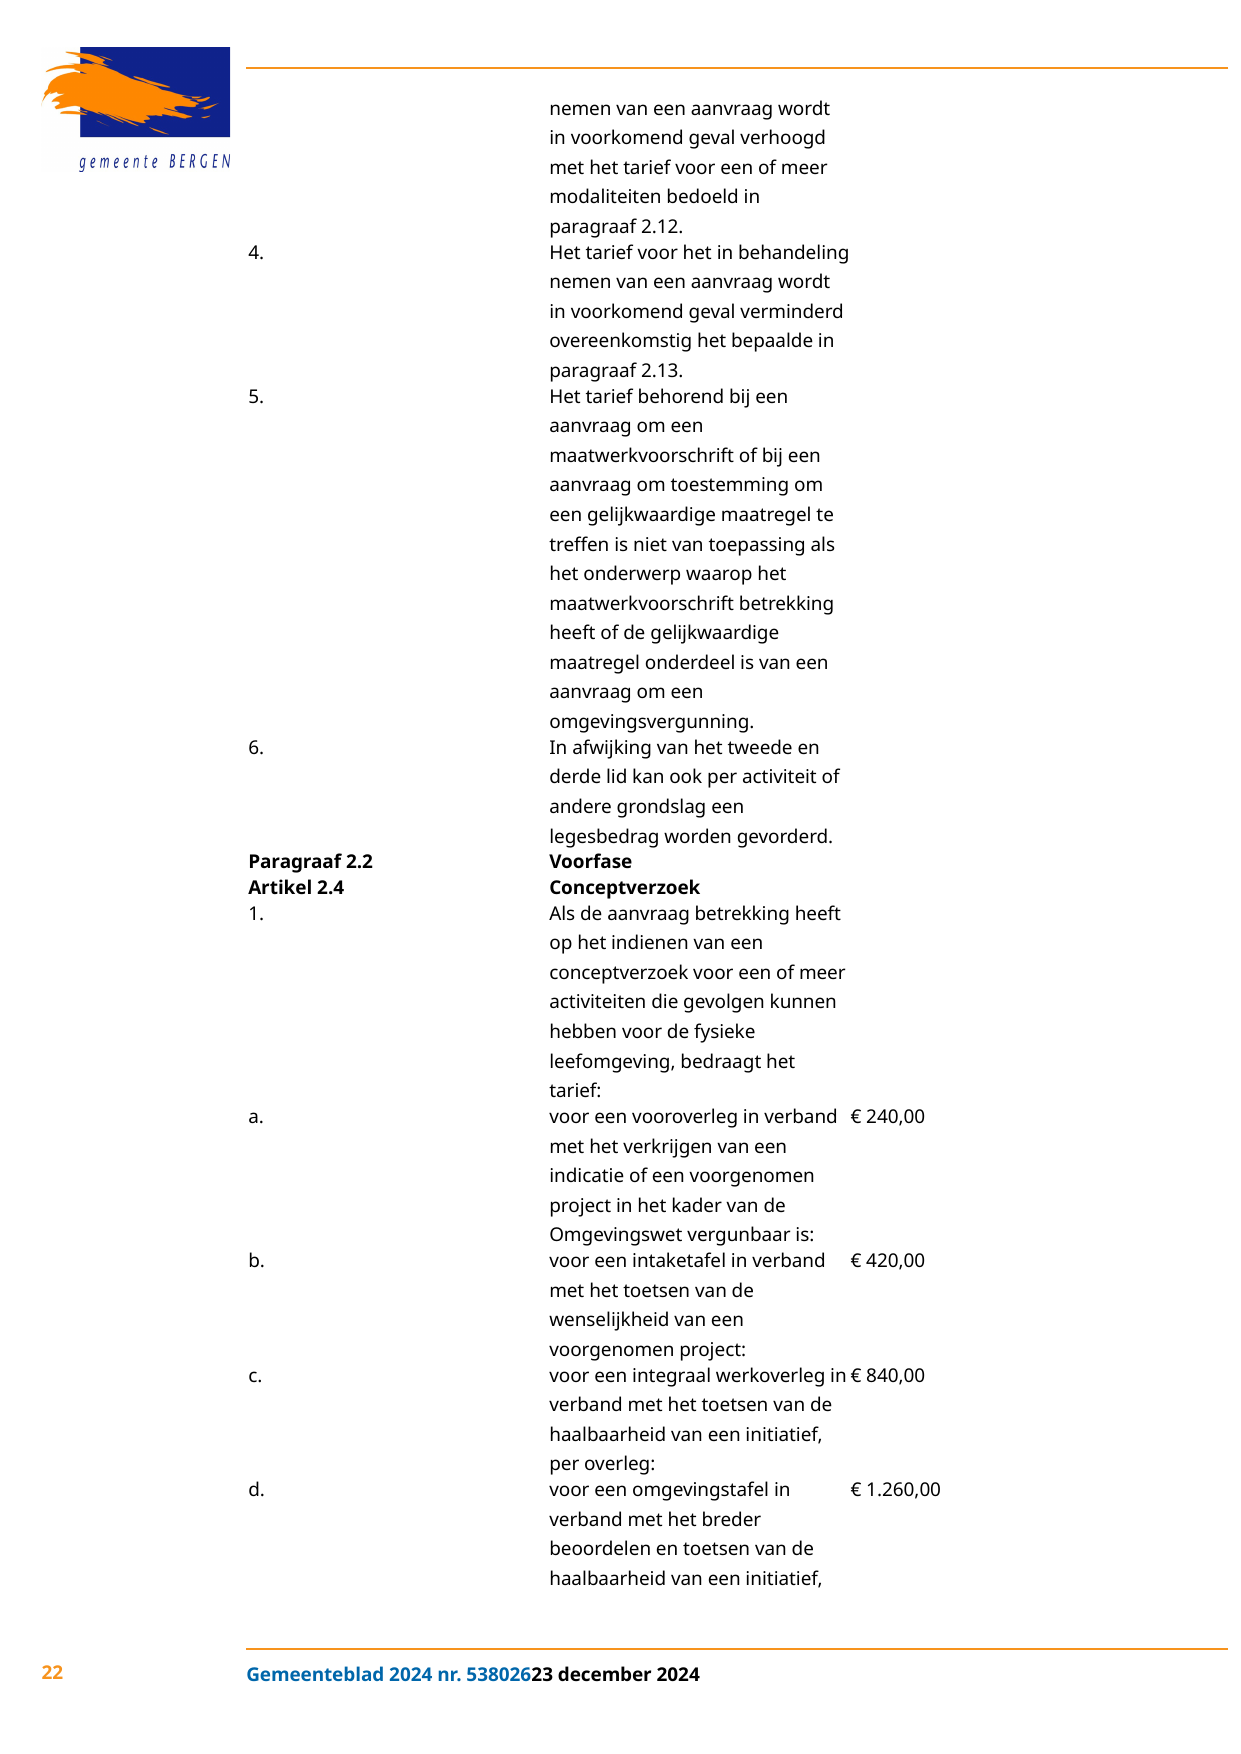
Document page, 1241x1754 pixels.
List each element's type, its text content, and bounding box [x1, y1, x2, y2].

table_cell [850, 95, 1152, 239]
table_cell Voorfase [549, 849, 850, 874]
table_cell [850, 734, 1152, 848]
table_cell 4. [248, 239, 549, 383]
table_cell Het tarief behorend bij een aanvraag om een maatwerkvoorschrift of bij een aanvraag om toestemming om een gelijkwaardige maatregel te treffen is niet van toepassing als het onderwerp waarop het maatwerkvoorschrift betrekking heeft of de gelijkwaardige maatregel onderdeel is van een aanvraag om een omgevingsvergunning. [549, 383, 850, 734]
table_cell [850, 383, 1152, 734]
table_cell [850, 849, 1152, 874]
table_cell voor een integraal werkoverleg in verband met het toetsen van de haalbaarheid van een initiatief, per overleg: [549, 1362, 850, 1476]
table_cell voor een intaketafel in verband met het toetsen van de wenselijkheid van een voorgenomen project: [549, 1247, 850, 1362]
table_cell d. [248, 1476, 549, 1591]
table_cell [248, 95, 549, 239]
table_cell € 240,00 [850, 1103, 1152, 1247]
table_cell Het tarief voor het in behandeling nemen van een aanvraag wordt in voorkomend geval verminderd overeenkomstig het bepaalde in paragraaf 2.13. [549, 239, 850, 383]
table_cell [850, 900, 1152, 1103]
table_cell € 420,00 [850, 1247, 1152, 1362]
picture [41, 47, 231, 172]
table_cell c. [248, 1362, 549, 1476]
table_cell Paragraaf 2.2 [248, 849, 549, 874]
table_cell [850, 239, 1152, 383]
table_cell In afwijking van het tweede en derde lid kan ook per activiteit of andere grondslag een legesbedrag worden gevorderd. [549, 734, 850, 848]
table_cell voor een omgevingstafel in verband met het breder beoordelen en toetsen van de haalbaarheid van een initiatief, [549, 1476, 850, 1591]
table_cell € 1.260,00 [850, 1476, 1152, 1591]
table_cell € 840,00 [850, 1362, 1152, 1476]
table_cell 6. [248, 734, 549, 848]
table_cell b. [248, 1247, 549, 1362]
table_cell voor een vooroverleg in verband met het verkrijgen van een indicatie of een voorgenomen project in het kader van de Omgevingswet vergunbaar is: [549, 1103, 850, 1247]
table_cell 5. [248, 383, 549, 734]
table_cell Artikel 2.4 [248, 874, 549, 900]
table_cell Als de aanvraag betrekking heeft op het indienen van een conceptverzoek voor een of meer activiteiten die gevolgen kunnen hebben voor de fysieke leefomgeving, bedraagt het tarief: [549, 900, 850, 1103]
table_cell a. [248, 1103, 549, 1247]
table_cell [850, 874, 1152, 900]
table_cell 1. [248, 900, 549, 1103]
table_cell nemen van een aanvraag wordt in voorkomend geval verhoogd met het tarief voor een of meer modaliteiten bedoeld in paragraaf 2.12. [549, 95, 850, 239]
table_cell Conceptverzoek [549, 874, 850, 900]
